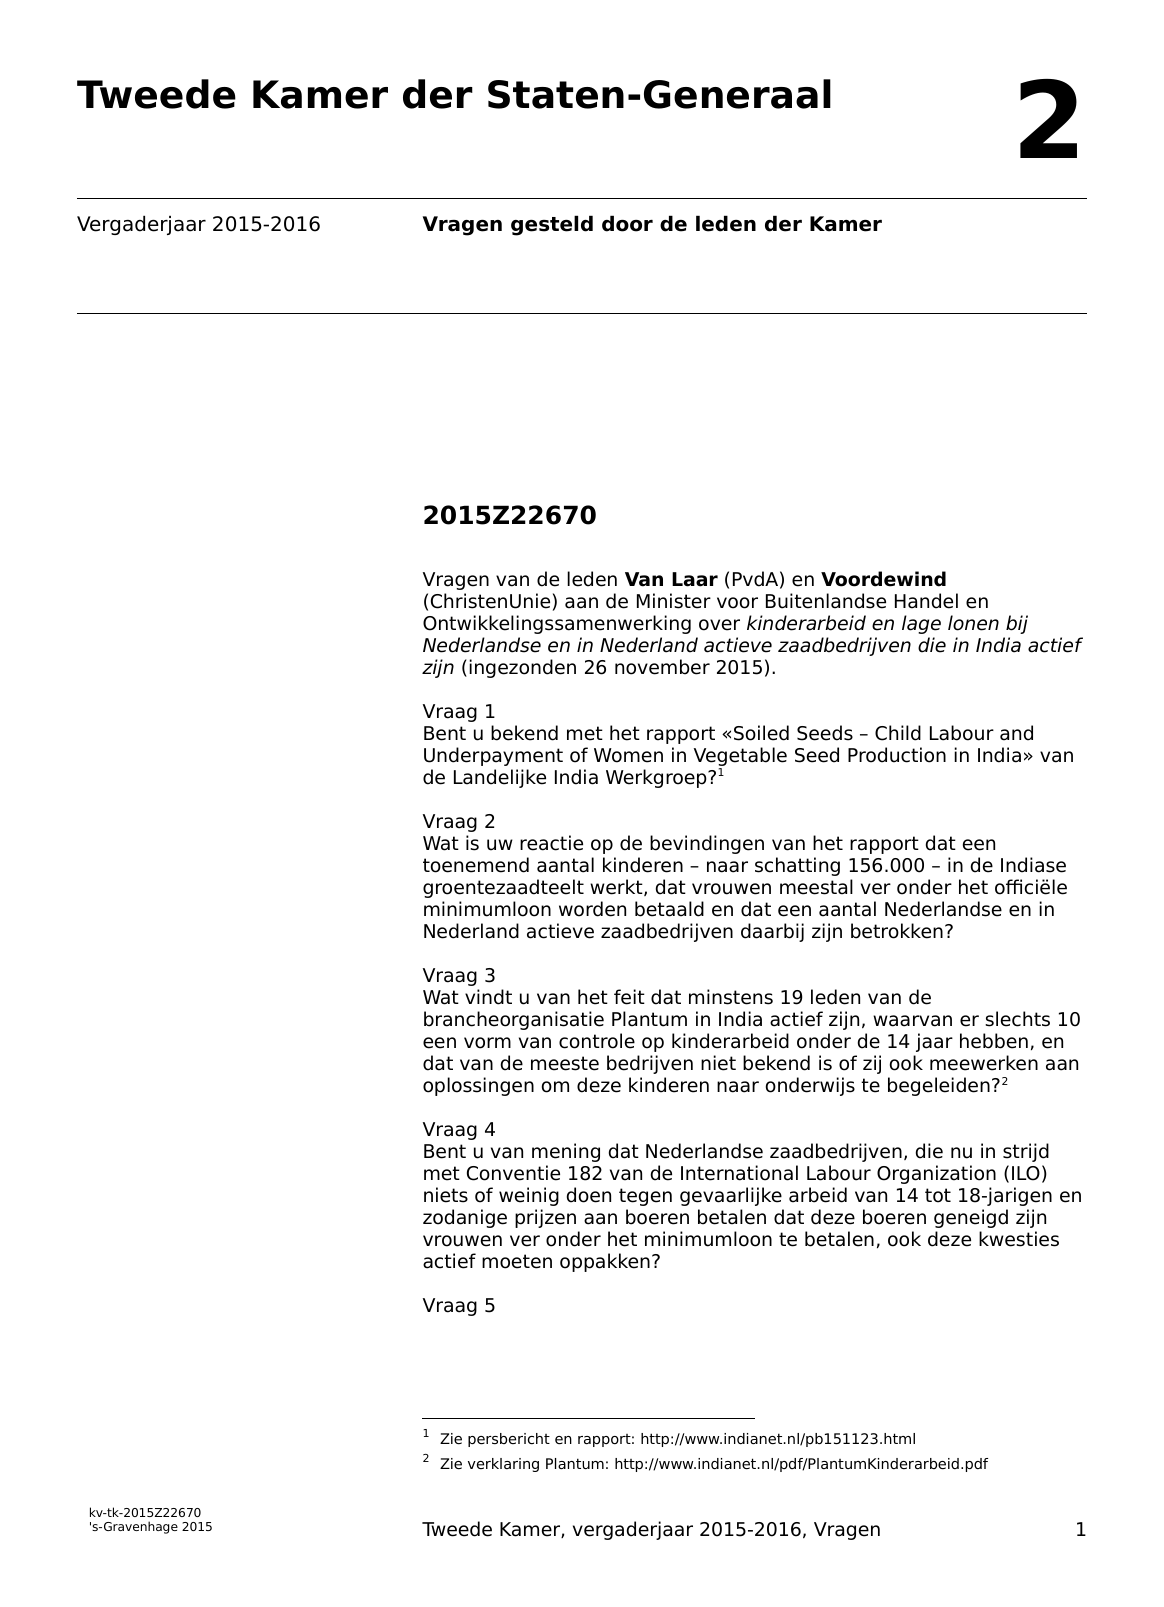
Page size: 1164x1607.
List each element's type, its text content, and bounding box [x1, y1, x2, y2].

text Bent u van mening dat Nederlandse zaadbedrijven, die nu in strijd met Conventie 182 van de International Labour Organization (ILO) niets of weinig doen tegen gevaarlijke arbeid van 14 tot 18-jarigen en zodanige prijzen aan boeren betalen dat deze boeren geneigd zijn vrouwen ver onder het minimumloon te betalen, ook deze kwesties actief moeten oppakken? [422, 1141, 1087, 1273]
text Zie verklaring Plantum: http://www.indianet.nl/pdf/PlantumKinderarbeid.pdf [422, 1452, 1087, 1474]
text kv-tk-2015Z22670 [88, 1506, 323, 1520]
text Vraag 4 [422, 1119, 1087, 1141]
text 's-Gravenhage 2015 [88, 1520, 323, 1534]
text Vraag 2 [422, 811, 1087, 833]
text Vraag 5 [422, 1295, 1087, 1317]
table_cell Vergaderjaar 2015-2016 [77, 199, 422, 313]
text 2015Z22670 [422, 501, 1087, 531]
text Wat vindt u van het feit dat minstens 19 leden van de brancheorganisatie Plantum in India actief zijn, waarvan er slechts 10 een vorm van controle op kinderarbeid onder de 14 jaar hebben, en dat van de meeste bedrijven niet bekend is of zij ook meewerken aan oplossingen om deze kinderen naar onderwijs te begeleiden? [422, 987, 1087, 1097]
text Wat is uw reactie op de bevindingen van het rapport dat een toenemend aantal kinderen – naar schatting 156.000 – in de Indiase groentezaadteelt werkt, dat vrouwen meestal ver onder het officiële minimumloon worden betaald en dat een aantal Nederlandse en in Nederland actieve zaadbedrijven daarbij zijn betrokken? [422, 833, 1087, 943]
text Zie persbericht en rapport: http://www.indianet.nl/pb151123.html [422, 1427, 1087, 1449]
table_header 2 [886, 59, 1087, 198]
text Vraag 3 [422, 965, 1087, 987]
table_cell Vragen gesteld door de leden der Kamer [422, 199, 1087, 313]
text Bent u bekend met het rapport «Soiled Seeds – Child Labour and Underpayment of Women in Vegetable Seed Production in India» van de Landelijke India Werkgroep? [422, 723, 1087, 789]
table_header Tweede Kamer der Staten-Generaal [77, 59, 886, 198]
text Vraag 1 [422, 701, 1087, 723]
text Vragen van de leden Van Laar (PvdA) en Voordewind (ChristenUnie) aan de Minister voor Buitenlandse Handel en Ontwikkelingssamenwerking over kinderarbeid en lage lonen bij Nederlandse en in Nederland actieve zaadbedrijven die in India actief zijn (ingezonden 26 november 2015). [422, 569, 1087, 679]
